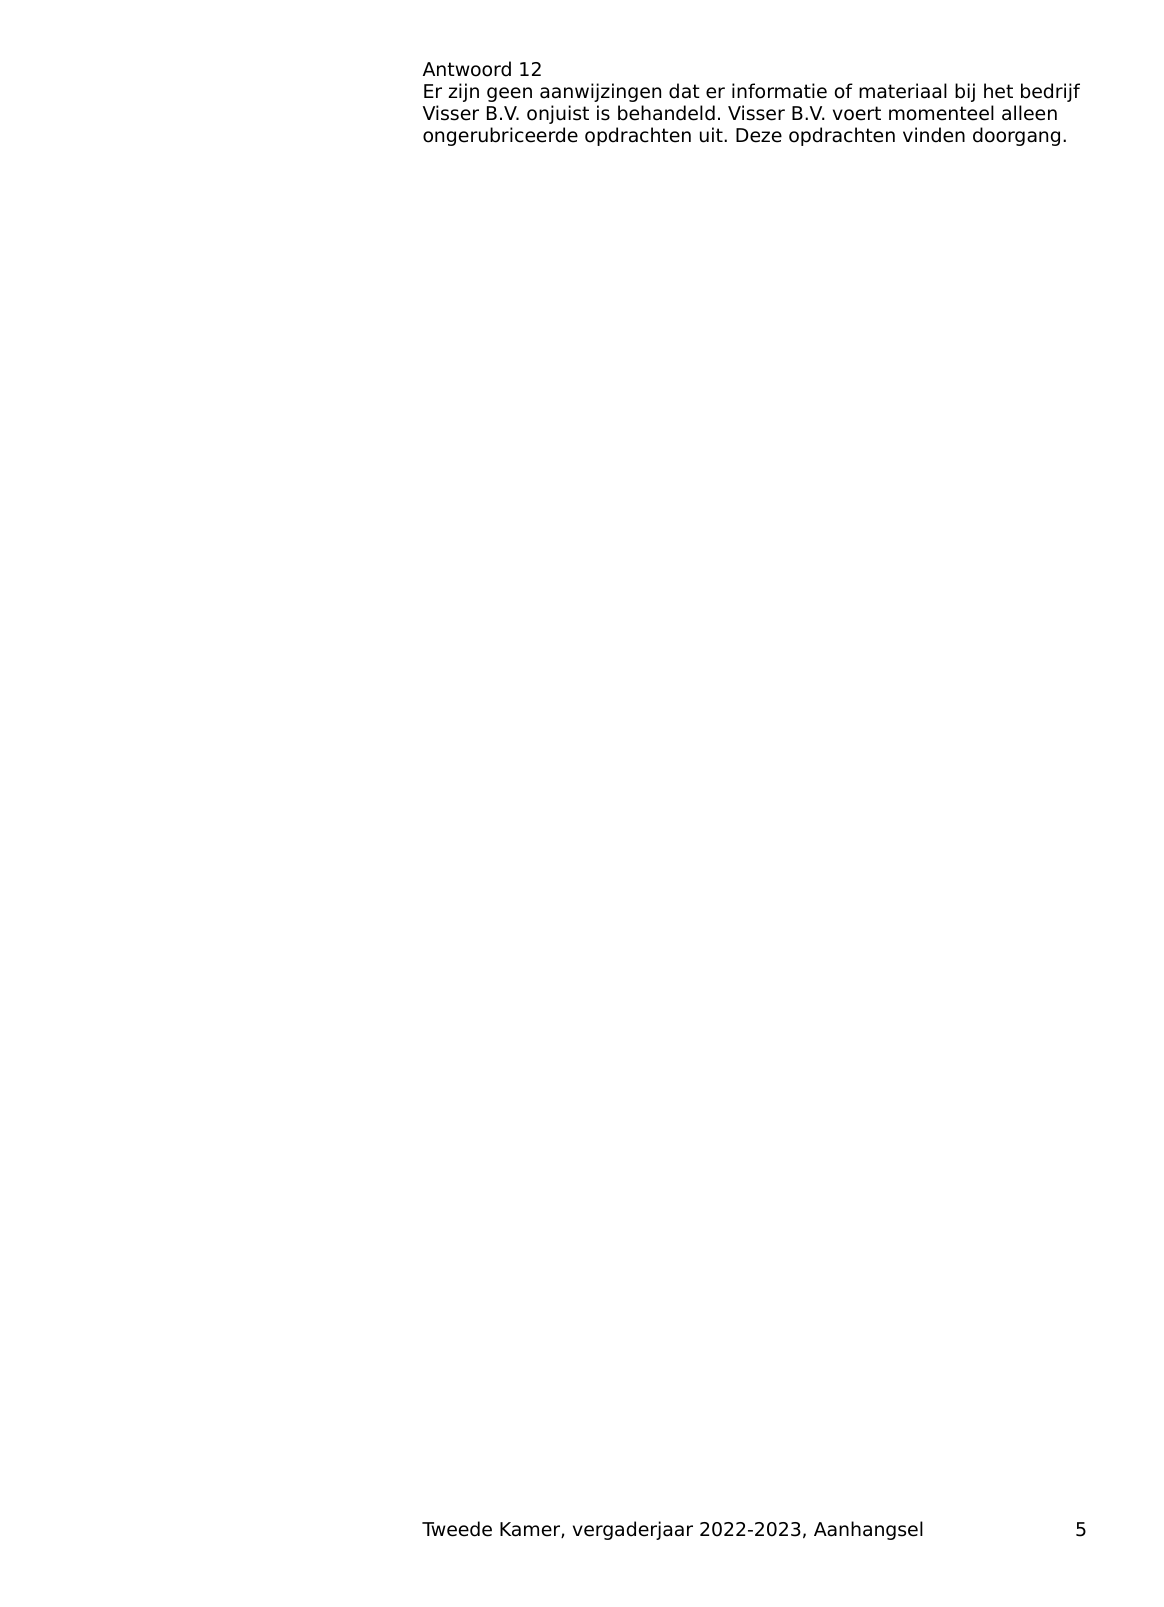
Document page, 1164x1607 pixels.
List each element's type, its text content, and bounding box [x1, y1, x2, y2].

text Er zijn geen aanwijzingen dat er informatie of materiaal bij het bedrijf Visser B.V. onjuist is behandeld. Visser B.V. voert momenteel alleen ongerubriceerde opdrachten uit. Deze opdrachten vinden doorgang. [422, 81, 1087, 147]
text Antwoord 12 [422, 59, 1087, 81]
